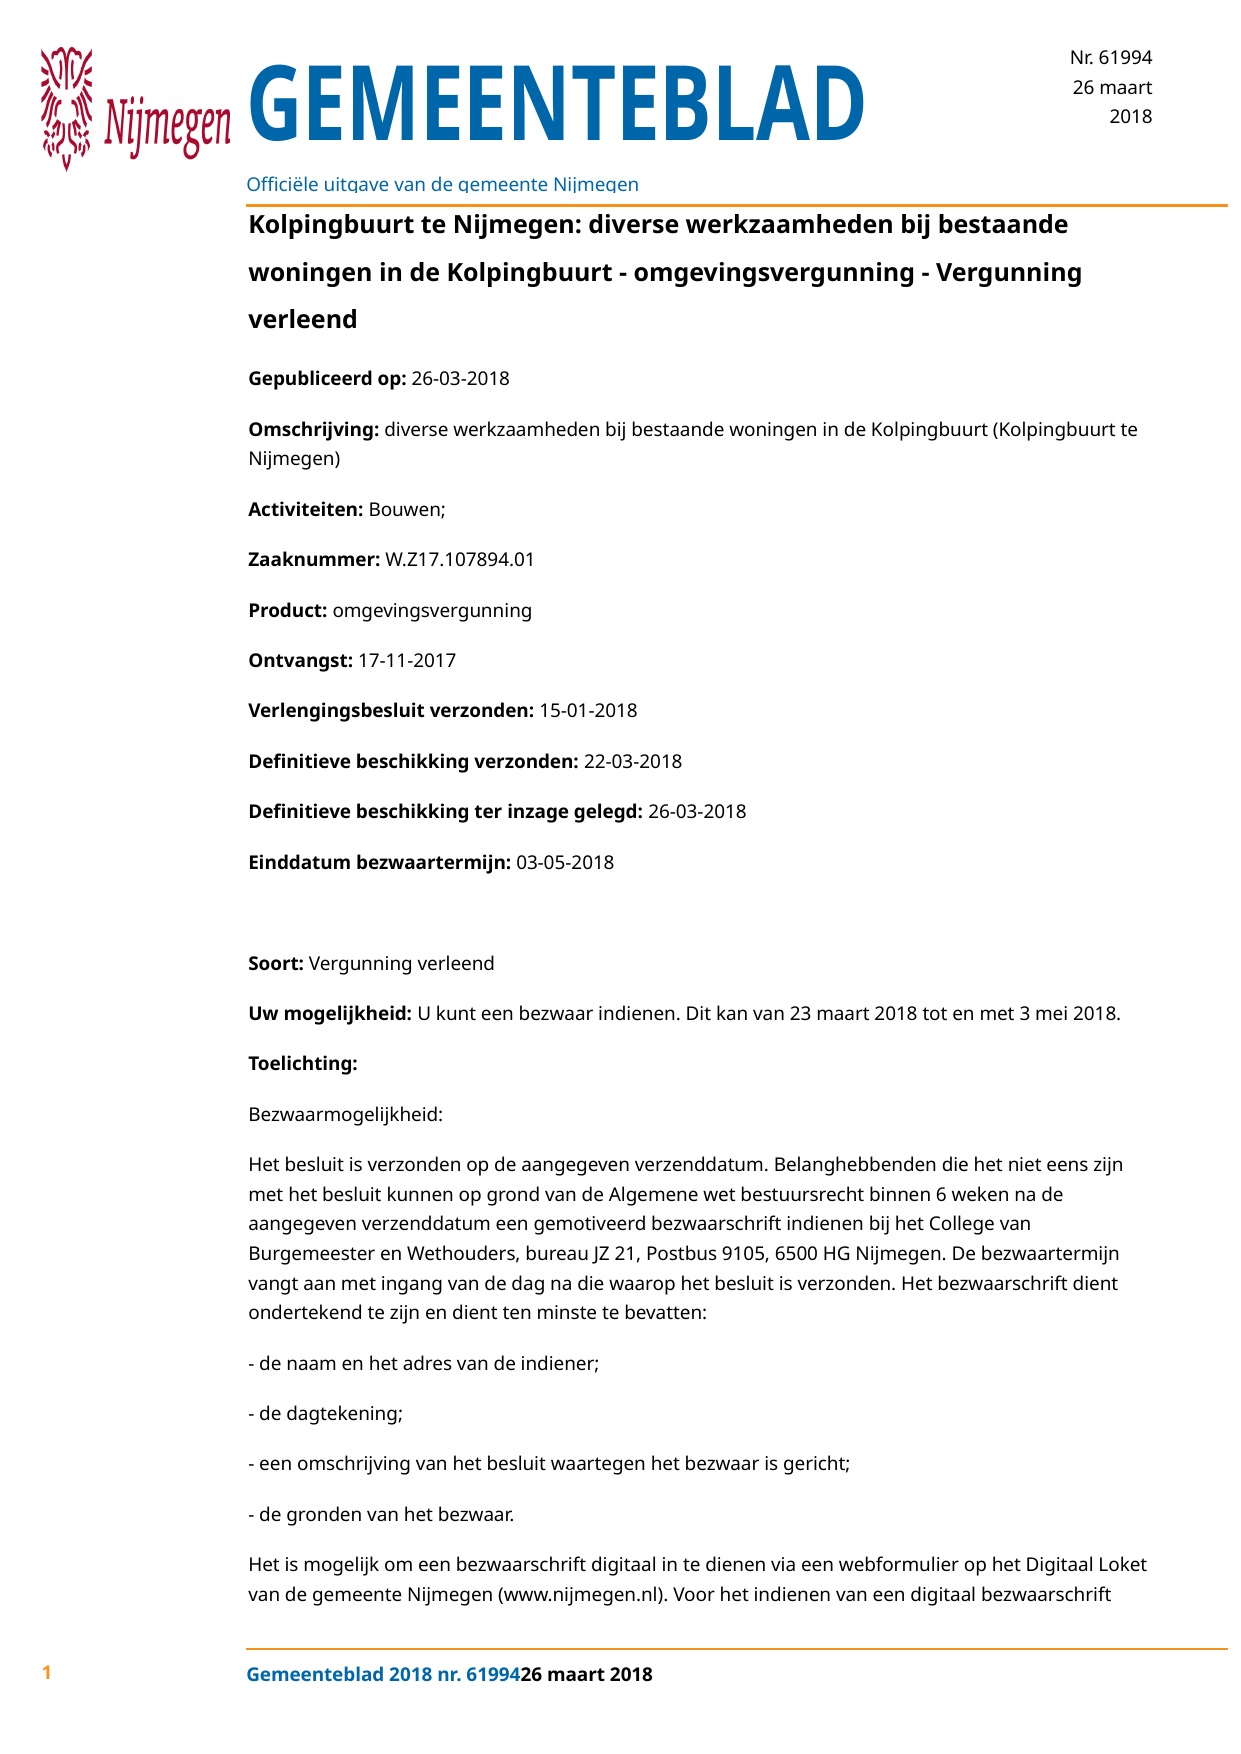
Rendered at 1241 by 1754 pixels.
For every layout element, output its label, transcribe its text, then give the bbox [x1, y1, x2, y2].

text - de gronden van het bezwaar. [248, 1501, 1152, 1527]
text Uw mogelijkheid: U kunt een bezwaar indienen. Dit kan van 23 maart 2018 tot en met 3 mei 2018. [248, 1000, 1152, 1026]
picture [41, 47, 231, 172]
text Het besluit is verzonden op de aangegeven verzenddatum. Belanghebbenden die het niet eens zijn met het besluit kunnen op grond van de Algemene wet bestuursrecht binnen 6 weken na de aangegeven verzenddatum een gemotiveerd bezwaarschrift indienen bij het College van Burgemeester en Wethouders, bureau JZ 21, Postbus 9105, 6500 HG Nijmegen. De bezwaartermijn vangt aan met ingang van de dag na die waarop het besluit is verzonden. Het bezwaarschrift dient ondertekend te zijn en dient ten minste te bevatten: [248, 1151, 1152, 1325]
text Soort: Vergunning verleend [248, 950, 1152, 975]
text - de naam en het adres van de indiener; [248, 1350, 1152, 1375]
text Toelichting: [248, 1051, 1152, 1076]
text Ontvangst: 17-11-2017 [248, 647, 1152, 673]
text - een omschrijving van het besluit waartegen het bezwaar is gericht; [248, 1451, 1152, 1476]
text Verlengingsbesluit verzonden: 15-01-2018 [248, 698, 1152, 723]
text Definitieve beschikking verzonden: 22-03-2018 [248, 748, 1152, 774]
text Zaaknummer: W.Z17.107894.01 [248, 546, 1152, 572]
text Einddatum bezwaartermijn: 03-05-2018 [248, 849, 1152, 874]
text Product: omgevingsvergunning [248, 597, 1152, 622]
text Het is mogelijk om een bezwaarschrift digitaal in te dienen via een webformulier op het Digitaal Loket van de gemeente Nijmegen (www.nijmegen.nl). Voor het indienen van een digitaal bezwaarschrift [248, 1551, 1152, 1607]
text Activiteiten: Bouwen; [248, 496, 1152, 522]
text Bezwaarmogelijkheid: [248, 1101, 1152, 1127]
text Gepubliceerd op: 26-03-2018 [248, 366, 1152, 391]
text Definitieve beschikking ter inzage gelegd: 26-03-2018 [248, 798, 1152, 824]
text Omschrijving: diverse werkzaamheden bij bestaande woningen in de Kolpingbuurt (Kolpingbuurt te Nijmegen) [248, 416, 1152, 471]
text Kolpingbuurt te Nijmegen: diverse werkzaamheden bij bestaande woningen in de Kolpingbuurt - omgevingsvergunning - Vergunning verleend [248, 207, 1152, 336]
text - de dagtekening; [248, 1400, 1152, 1426]
